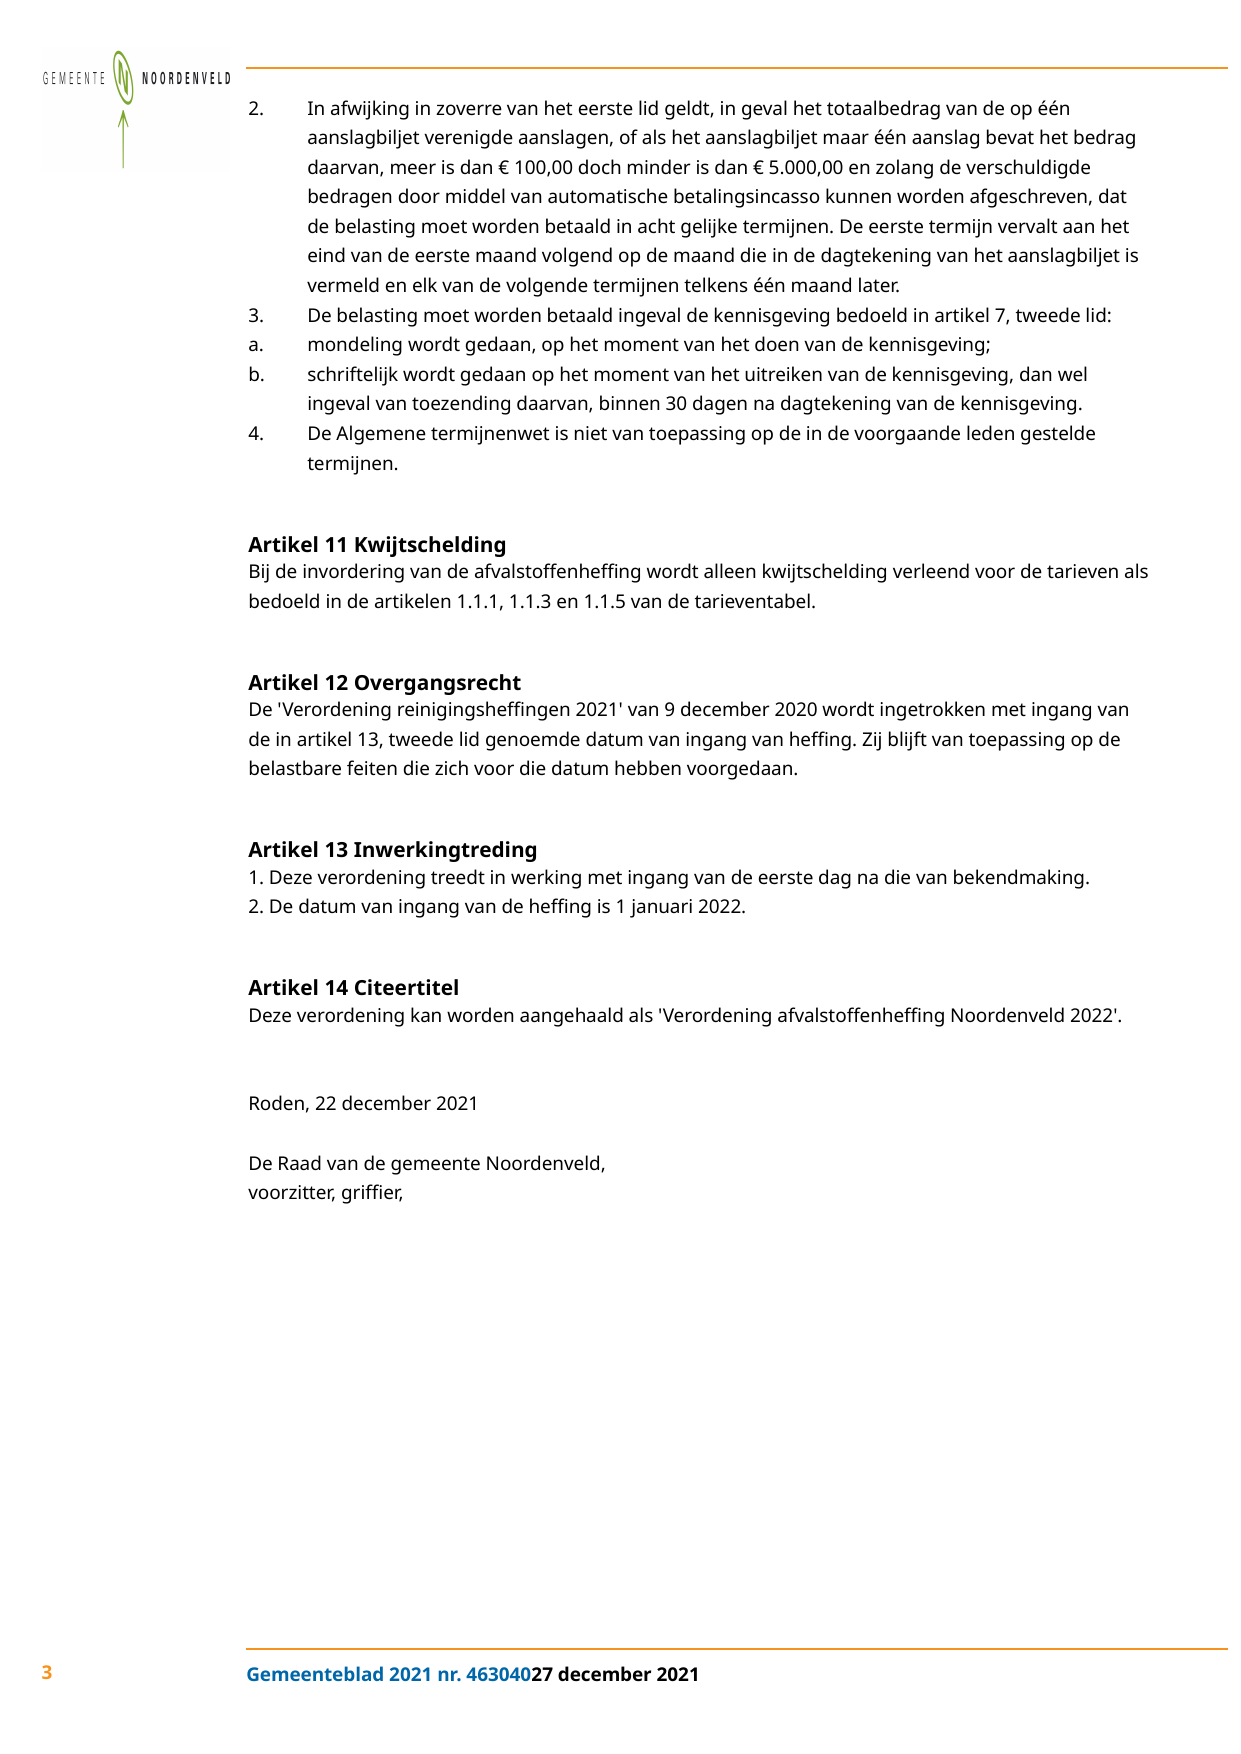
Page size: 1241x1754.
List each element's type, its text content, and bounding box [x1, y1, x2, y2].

text Deze verordening kan worden aangehaald als 'Verordening afvalstoffenheffing Noordenveld 2022'. [248, 1002, 1152, 1028]
text Roden, 22 december 2021 [248, 1091, 1152, 1116]
text Artikel 14 Citeertitel [248, 973, 1152, 1002]
text Artikel 13 Inwerkingtreding [248, 835, 1152, 864]
picture [41, 47, 231, 172]
text 1. Deze verordening treedt in werking met ingang van de eerste dag na die van bekendmaking. [248, 864, 1152, 889]
list termijnen. [248, 450, 1152, 476]
text Artikel 12 Overgangsrecht [248, 668, 1152, 696]
text De Raad van de gemeente Noordenveld, [248, 1150, 1152, 1176]
text Bij de invordering van de afvalstoffenheffing wordt alleen kwijtschelding verleend voor de tarieven als bedoeld in de artikelen 1.1.1, 1.1.3 en 1.1.5 van de tarieventabel. [248, 558, 1152, 613]
text voorzitter, griffier, [248, 1179, 1152, 1205]
text 2. De datum van ingang van de heffing is 1 januari 2022. [248, 893, 1152, 919]
list De belasting moet worden betaald ingeval de kennisgeving bedoeld in artikel 7, tweede lid: [248, 302, 1152, 328]
list mondeling wordt gedaan, op het moment van het doen van de kennisgeving; [248, 331, 1152, 357]
list De Algemene termijnenwet is niet van toepassing op de in de voorgaande leden gestelde [248, 420, 1152, 446]
text Artikel 11 Kwijtschelding [248, 530, 1152, 558]
list In afwijking in zoverre van het eerste lid geldt, in geval het totaalbedrag van de op één aanslagbiljet verenigde aanslagen, of als het aanslagbiljet maar één aanslag bevat het bedrag daarvan, meer is dan € 100,00 doch minder is dan € 5.000,00 en zolang de verschuldigde bedragen door middel van automatische betalingsincasso kunnen worden afgeschreven, dat de belasting moet worden betaald in acht gelijke termijnen. De eerste termijn vervalt aan het eind van de eerste maand volgend op de maand die in de dagtekening van het aanslagbiljet is vermeld en elk van de volgende termijnen telkens één maand later. [248, 95, 1152, 298]
list schriftelijk wordt gedaan op het moment van het uitreiken van de kennisgeving, dan wel ingeval van toezending daarvan, binnen 30 dagen na dagtekening van de kennisgeving. [248, 361, 1152, 416]
text De 'Verordening reinigingsheffingen 2021' van 9 december 2020 wordt ingetrokken met ingang van de in artikel 13, tweede lid genoemde datum van ingang van heffing. Zij blijft van toepassing op de belastbare feiten die zich voor die datum hebben voorgedaan. [248, 696, 1152, 781]
